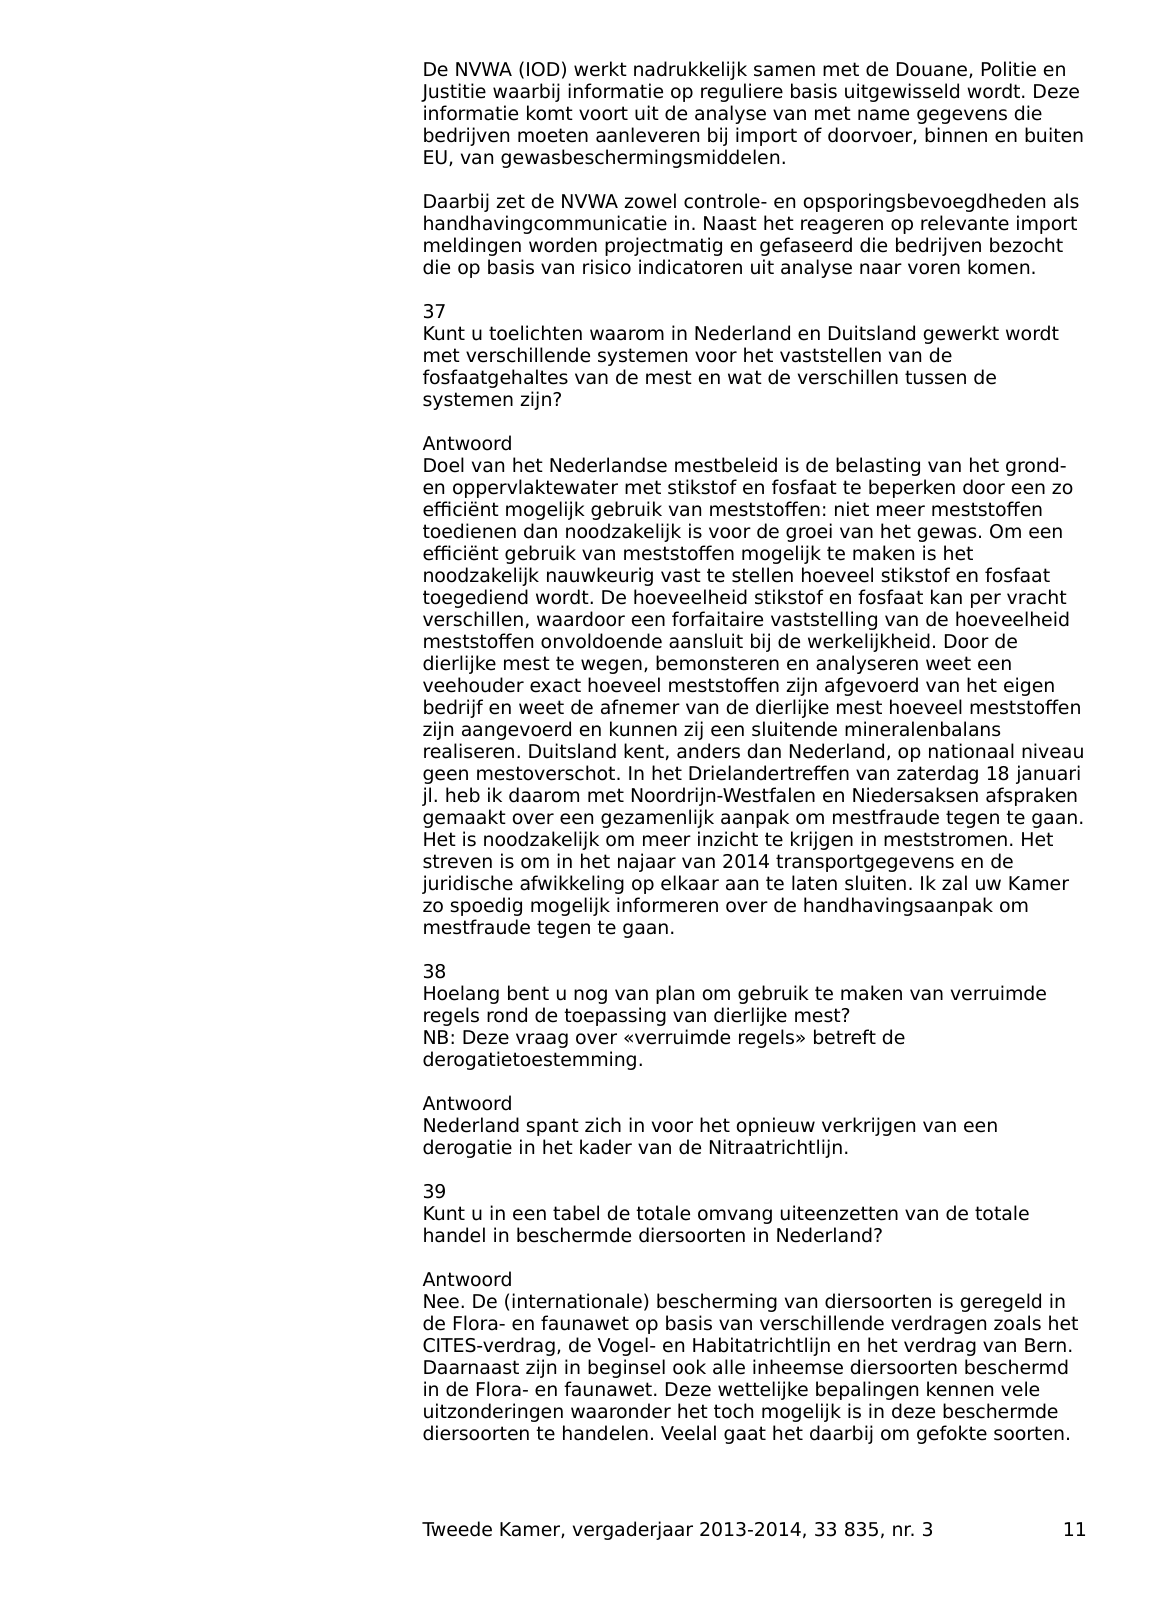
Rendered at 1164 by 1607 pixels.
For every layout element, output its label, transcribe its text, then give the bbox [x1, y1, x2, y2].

text Daarbij zet de NVWA zowel controle- en opsporingsbevoegdheden als handhavingcommunicatie in. Naast het reageren op relevante import meldingen worden projectmatig en gefaseerd die bedrijven bezocht die op basis van risico indicatoren uit analyse naar voren komen. [422, 191, 1087, 279]
text Doel van het Nederlandse mestbeleid is de belasting van het grond- en oppervlaktewater met stikstof en fosfaat te beperken door een zo efficiënt mogelijk gebruik van meststoffen: niet meer meststoffen toedienen dan noodzakelijk is voor de groei van het gewas. Om een efficiënt gebruik van meststoffen mogelijk te maken is het noodzakelijk nauwkeurig vast te stellen hoeveel stikstof en fosfaat toegediend wordt. De hoeveelheid stikstof en fosfaat kan per vracht verschillen, waardoor een forfaitaire vaststelling van de hoeveelheid meststoffen onvoldoende aansluit bij de werkelijkheid. Door de dierlijke mest te wegen, bemonsteren en analyseren weet een veehouder exact hoeveel meststoffen zijn afgevoerd van het eigen bedrijf en weet de afnemer van de dierlijke mest hoeveel meststoffen zijn aangevoerd en kunnen zij een sluitende mineralenbalans realiseren. Duitsland kent, anders dan Nederland, op nationaal niveau geen mestoverschot. In het Drielandertreffen van zaterdag 18 januari jl. heb ik daarom met Noordrijn-Westfalen en Niedersaksen afspraken gemaakt over een gezamenlijk aanpak om mestfraude tegen te gaan. Het is noodzakelijk om meer inzicht te krijgen in meststromen. Het streven is om in het najaar van 2014 transportgegevens en de juridische afwikkeling op elkaar aan te laten sluiten. Ik zal uw Kamer zo spoedig mogelijk informeren over de handhavingsaanpak om mestfraude tegen te gaan. [422, 455, 1087, 939]
text Antwoord [422, 1093, 1087, 1115]
text 37 [422, 301, 1087, 323]
text Kunt u toelichten waarom in Nederland en Duitsland gewerkt wordt met verschillende systemen voor het vaststellen van de fosfaatgehaltes van de mest en wat de verschillen tussen de systemen zijn? [422, 323, 1087, 411]
text 38 [422, 961, 1087, 983]
text Antwoord [422, 433, 1087, 455]
text 39 [422, 1181, 1087, 1203]
text Nee. De (internationale) bescherming van diersoorten is geregeld in de Flora- en faunawet op basis van verschillende verdragen zoals het CITES-verdrag, de Vogel- en Habitatrichtlijn en het verdrag van Bern. Daarnaast zijn in beginsel ook alle inheemse diersoorten beschermd in de Flora- en faunawet. Deze wettelijke bepalingen kennen vele uitzonderingen waaronder het toch mogelijk is in deze beschermde diersoorten te handelen. Veelal gaat het daarbij om gefokte soorten. [422, 1291, 1087, 1445]
text Hoelang bent u nog van plan om gebruik te maken van verruimde regels rond de toepassing van dierlijke mest? [422, 983, 1087, 1027]
text NB: Deze vraag over «verruimde regels» betreft de derogatietoestemming. [422, 1027, 1087, 1071]
text De NVWA (IOD) werkt nadrukkelijk samen met de Douane, Politie en Justitie waarbij informatie op reguliere basis uitgewisseld wordt. Deze informatie komt voort uit de analyse van met name gegevens die bedrijven moeten aanleveren bij import of doorvoer, binnen en buiten EU, van gewasbeschermingsmiddelen. [422, 59, 1087, 169]
text Antwoord [422, 1269, 1087, 1291]
text Kunt u in een tabel de totale omvang uiteenzetten van de totale handel in beschermde diersoorten in Nederland? [422, 1203, 1087, 1247]
text Nederland spant zich in voor het opnieuw verkrijgen van een derogatie in het kader van de Nitraatrichtlijn. [422, 1115, 1087, 1159]
